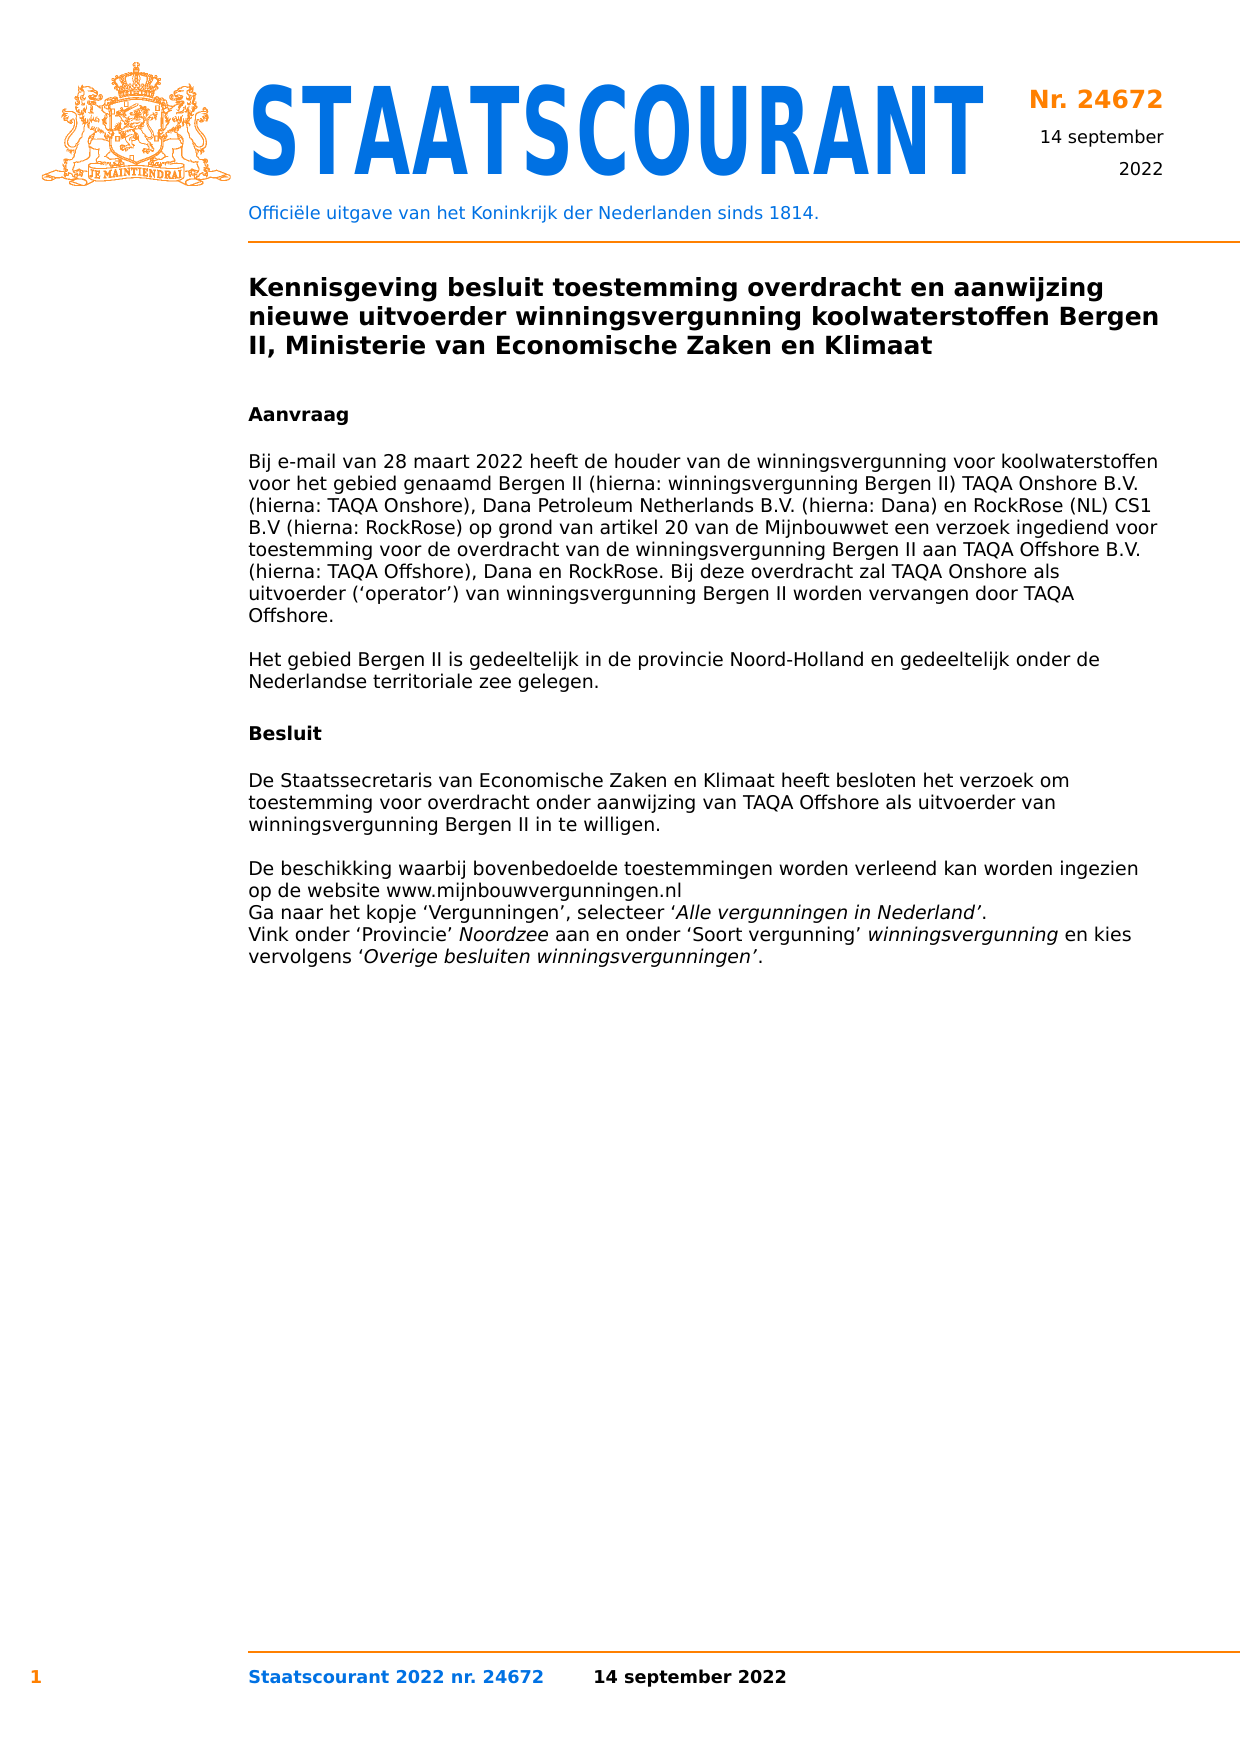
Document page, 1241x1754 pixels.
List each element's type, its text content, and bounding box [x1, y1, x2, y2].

text Bij e-mail van 28 maart 2022 heeft de houder van de winningsvergunning voor koolwaterstoffen voor het gebied genaamd Bergen II (hierna: winningsvergunning Bergen II) TAQA Onshore B.V. (hierna: TAQA Onshore), Dana Petroleum Netherlands B.V. (hierna: Dana) en RockRose (NL) CS1 B.V (hierna: RockRose) op grond van artikel 20 van de Mijnbouwwet een verzoek ingediend voor toestemming voor de overdracht van de winningsvergunning Bergen II aan TAQA Offshore B.V. (hierna: TAQA Offshore), Dana en RockRose. Bij deze overdracht zal TAQA Onshore als uitvoerder (‘operator’) van winningsvergunning Bergen II worden vervangen door TAQA Offshore. [248, 451, 1163, 627]
table_header Nr. 24672 [998, 62, 1240, 121]
table_cell Officiële uitgave van het Koninkrijk der Nederlanden sinds 1814. [248, 203, 1240, 241]
table_header STAATSCOURANT [248, 62, 998, 203]
subtitle Besluit [248, 723, 1163, 745]
subtitle Aanvraag [248, 404, 1163, 426]
text Vink onder ‘Provincie’ Noordzee aan en onder ‘Soort vergunning’ winningsvergunning en kies vervolgens ‘Overige besluiten winningsvergunningen’. [248, 924, 1163, 968]
text De beschikking waarbij bovenbedoelde toestemmingen worden verleend kan worden ingezien op de website www.mijnbouwvergunningen.nl [248, 858, 1163, 902]
table_header [25, 62, 248, 241]
table_cell 14 september [998, 121, 1240, 153]
text Het gebied Bergen II is gedeeltelijk in de provincie Noord-Holland en gedeeltelijk onder de Nederlandse territoriale zee gelegen. [248, 649, 1163, 693]
picture [41, 62, 231, 186]
text Ga naar het kopje ‘Vergunningen’, selecteer ‘Alle vergunningen in Nederland’. [248, 902, 1163, 924]
table_cell 2022 [998, 153, 1240, 203]
subtitle Kennisgeving besluit toestemming overdracht en aanwijzing nieuwe uitvoerder winningsvergunning koolwaterstoffen Bergen II, Ministerie van Economische Zaken en Klimaat [248, 273, 1163, 361]
text De Staatssecretaris van Economische Zaken en Klimaat heeft besloten het verzoek om toestemming voor overdracht onder aanwijzing van TAQA Offshore als uitvoerder van winningsvergunning Bergen II in te willigen. [248, 770, 1163, 836]
